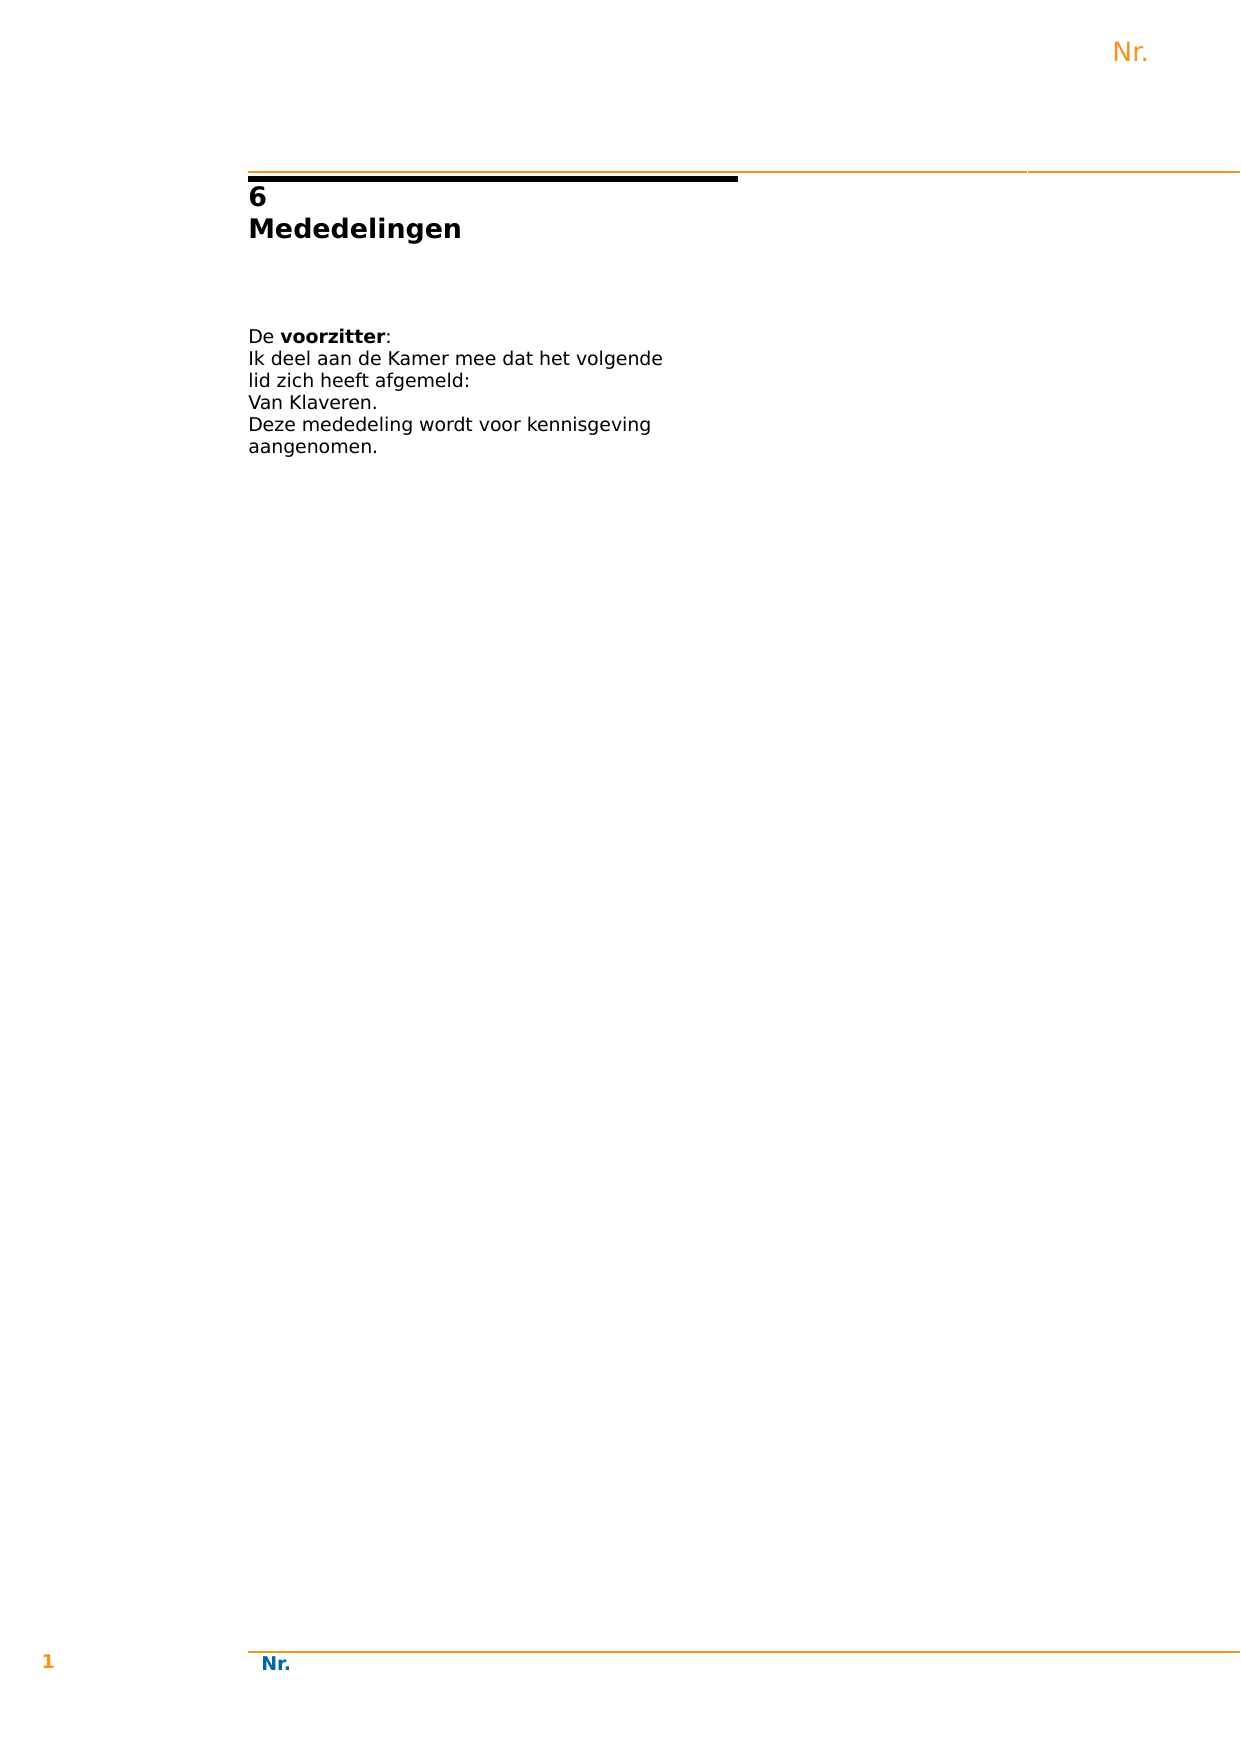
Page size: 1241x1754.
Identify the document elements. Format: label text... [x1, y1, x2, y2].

text Van Klaveren. [248, 392, 691, 414]
text Ik deel aan de Kamer mee dat het volgende lid zich heeft afgemeld: [248, 348, 691, 392]
text Deze mededeling wordt voor kennisgeving aangenomen. [248, 414, 691, 458]
text De voorzitter: [248, 326, 691, 348]
title 6 Mededelingen [248, 182, 691, 244]
